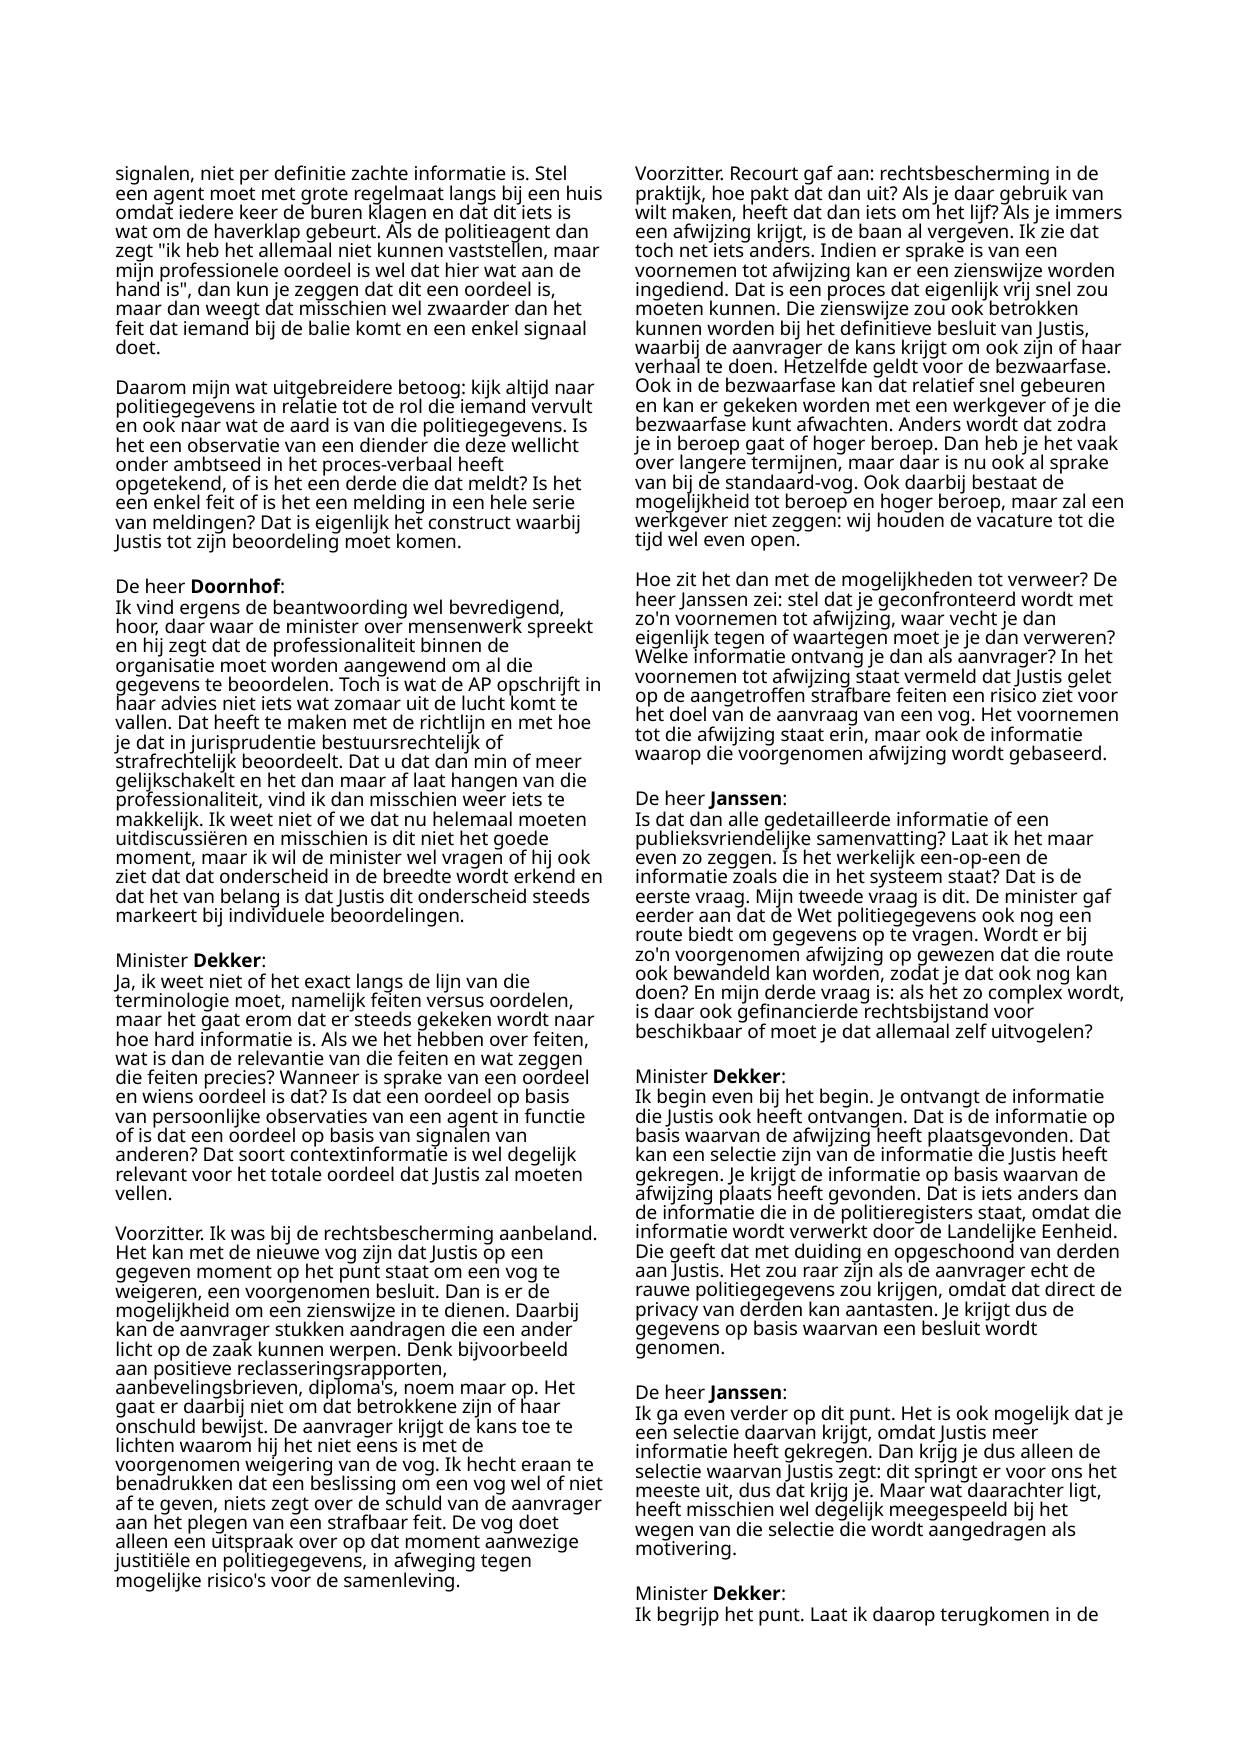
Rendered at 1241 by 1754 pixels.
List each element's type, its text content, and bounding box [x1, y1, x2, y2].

text De heer Janssen: [635, 1379, 1125, 1405]
text Is dat dan alle gedetailleerde informatie of een publieksvriendelijke samenvatting? Laat ik het maar even zo zeggen. Is het werkelijk een-op-een de informatie zoals die in het systeem staat? Dat is de eerste vraag. Mijn tweede vraag is dit. De minister gaf eerder aan dat de Wet politiegegevens ook nog een route biedt om gegevens op te vragen. Wordt er bij zo'n voorgenomen afwijzing op gewezen dat die route ook bewandeld kan worden, zodat je dat ook nog kan doen? En mijn derde vraag is: als het zo complex wordt, is daar ook gefinancierde rechtsbijstand voor beschikbaar of moet je dat allemaal zelf uitvogelen? [635, 811, 1125, 1042]
text Ik begrijp het punt. Laat ik daarop terugkomen in de [635, 1606, 1125, 1625]
text Hoe zit het dan met de mogelijkheden tot verweer? De heer Janssen zei: stel dat je geconfronteerd wordt met zo'n voornemen tot afwijzing, waar vecht je dan eigenlijk tegen of waartegen moet je je dan verweren? Welke informatie ontvang je dan als aanvrager? In het voornemen tot afwijzing staat vermeld dat Justis gelet op de aangetroffen strafbare feiten een risico ziet voor het doel van de aanvraag van een vog. Het voornemen tot die afwijzing staat erin, maar ook de informatie waarop die voorgenomen afwijzing wordt gebaseerd. [635, 571, 1125, 764]
text Minister Dekker: [115, 947, 605, 973]
text Minister Dekker: [635, 1063, 1125, 1088]
text Ja, ik weet niet of het exact langs de lijn van die terminologie moet, namelijk feiten versus oordelen, maar het gaat erom dat er steeds gekeken wordt naar hoe hard informatie is. Als we het hebben over feiten, wat is dan de relevantie van die feiten en wat zeggen die feiten precies? Wanneer is sprake van een oordeel en wiens oordeel is dat? Is dat een oordeel op basis van persoonlijke observaties van een agent in functie of is dat een oordeel op basis van signalen van anderen? Dat soort contextinformatie is wel degelijk relevant voor het totale oordeel dat Justis zal moeten vellen. [115, 973, 605, 1204]
text Ik begin even bij het begin. Je ontvangt de informatie die Justis ook heeft ontvangen. Dat is de informatie op basis waarvan de afwijzing heeft plaatsgevonden. Dat kan een selectie zijn van de informatie die Justis heeft gekregen. Je krijgt de informatie op basis waarvan de afwijzing plaats heeft gevonden. Dat is iets anders dan de informatie die in de politieregisters staat, omdat die informatie wordt verwerkt door de Landelijke Eenheid. Die geeft dat met duiding en opgeschoond van derden aan Justis. Het zou raar zijn als de aanvrager echt de rauwe politiegegevens zou krijgen, omdat dat direct de privacy van derden kan aantasten. Je krijgt dus de gegevens op basis waarvan een besluit wordt genomen. [635, 1088, 1125, 1358]
text Minister Dekker: [635, 1580, 1125, 1606]
text Voorzitter. Ik was bij de rechtsbescherming aanbeland. Het kan met de nieuwe vog zijn dat Justis op een gegeven moment op het punt staat om een vog te weigeren, een voorgenomen besluit. Dan is er de mogelijkheid om een zienswijze in te dienen. Daarbij kan de aanvrager stukken aandragen die een ander licht op de zaak kunnen werpen. Denk bijvoorbeeld aan positieve reclasseringsrapporten, aanbevelingsbrieven, diploma's, noem maar op. Het gaat er daarbij niet om dat betrokkene zijn of haar onschuld bewijst. De aanvrager krijgt de kans toe te lichten waarom hij het niet eens is met de voorgenomen weigering van de vog. Ik hecht eraan te benadrukken dat een beslissing om een vog wel of niet af te geven, niets zegt over de schuld van de aanvrager aan het plegen van een strafbaar feit. De vog doet alleen een uitspraak over op dat moment aanwezige justitiële en politiegegevens, in afweging tegen mogelijke risico's voor de samenleving. [115, 1225, 605, 1591]
text Daarom mijn wat uitgebreidere betoog: kijk altijd naar politiegegevens in relatie tot de rol die iemand vervult en ook naar wat de aard is van die politiegegevens. Is het een observatie van een diender die deze wellicht onder ambtseed in het proces-verbaal heeft opgetekend, of is het een derde die dat meldt? Is het een enkel feit of is het een melding in een hele serie van meldingen? Dat is eigenlijk het construct waarbij Justis tot zijn beoordeling moet komen. [115, 379, 605, 552]
text De heer Doornhof: [115, 573, 605, 599]
text Ik vind ergens de beantwoording wel bevredigend, hoor, daar waar de minister over mensenwerk spreekt en hij zegt dat de professionaliteit binnen de organisatie moet worden aangewend om al die gegevens te beoordelen. Toch is wat de AP opschrijft in haar advies niet iets wat zomaar uit de lucht komt te vallen. Dat heeft te maken met de richtlijn en met hoe je dat in jurisprudentie bestuursrechtelijk of strafrechtelijk beoordeelt. Dat u dat dan min of meer gelijkschakelt en het dan maar af laat hangen van die professionaliteit, vind ik dan misschien weer iets te makkelijk. Ik weet niet of we dat nu helemaal moeten uitdiscussiëren en misschien is dit niet het goede moment, maar ik wil de minister wel vragen of hij ook ziet dat dat onderscheid in de breedte wordt erkend en dat het van belang is dat Justis dit onderscheid steeds markeert bij individuele beoordelingen. [115, 599, 605, 926]
text Voorzitter. Recourt gaf aan: rechtsbescherming in de praktijk, hoe pakt dat dan uit? Als je daar gebruik van wilt maken, heeft dat dan iets om het lijf? Als je immers een afwijzing krijgt, is de baan al vergeven. Ik zie dat toch net iets anders. Indien er sprake is van een voornemen tot afwijzing kan er een zienswijze worden ingediend. Dat is een proces dat eigenlijk vrij snel zou moeten kunnen. Die zienswijze zou ook betrokken kunnen worden bij het definitieve besluit van Justis, waarbij de aanvrager de kans krijgt om ook zijn of haar verhaal te doen. Hetzelfde geldt voor de bezwaarfase. Ook in de bezwaarfase kan dat relatief snel gebeuren en kan er gekeken worden met een werkgever of je die bezwaarfase kunt afwachten. Anders wordt dat zodra je in beroep gaat of hoger beroep. Dan heb je het vaak over langere termijnen, maar daar is nu ook al sprake van bij de standaard-vog. Ook daarbij bestaat de mogelijkheid tot beroep en hoger beroep, maar zal een werkgever niet zeggen: wij houden de vacature tot die tijd wel even open. [635, 165, 1125, 551]
text Ik ga even verder op dit punt. Het is ook mogelijk dat je een selectie daarvan krijgt, omdat Justis meer informatie heeft gekregen. Dan krijg je dus alleen de selectie waarvan Justis zegt: dit springt er voor ons het meeste uit, dus dat krijg je. Maar wat daarachter ligt, heeft misschien wel degelijk meegespeeld bij het wegen van die selectie die wordt aangedragen als motivering. [635, 1405, 1125, 1559]
text signalen, niet per definitie zachte informatie is. Stel een agent moet met grote regelmaat langs bij een huis omdat iedere keer de buren klagen en dat dit iets is wat om de haverklap gebeurt. Als de politieagent dan zegt "ik heb het allemaal niet kunnen vaststellen, maar mijn professionele oordeel is wel dat hier wat aan de hand is", dan kun je zeggen dat dit een oordeel is, maar dan weegt dat misschien wel zwaarder dan het feit dat iemand bij de balie komt en een enkel signaal doet. [115, 165, 605, 358]
text De heer Janssen: [635, 785, 1125, 811]
